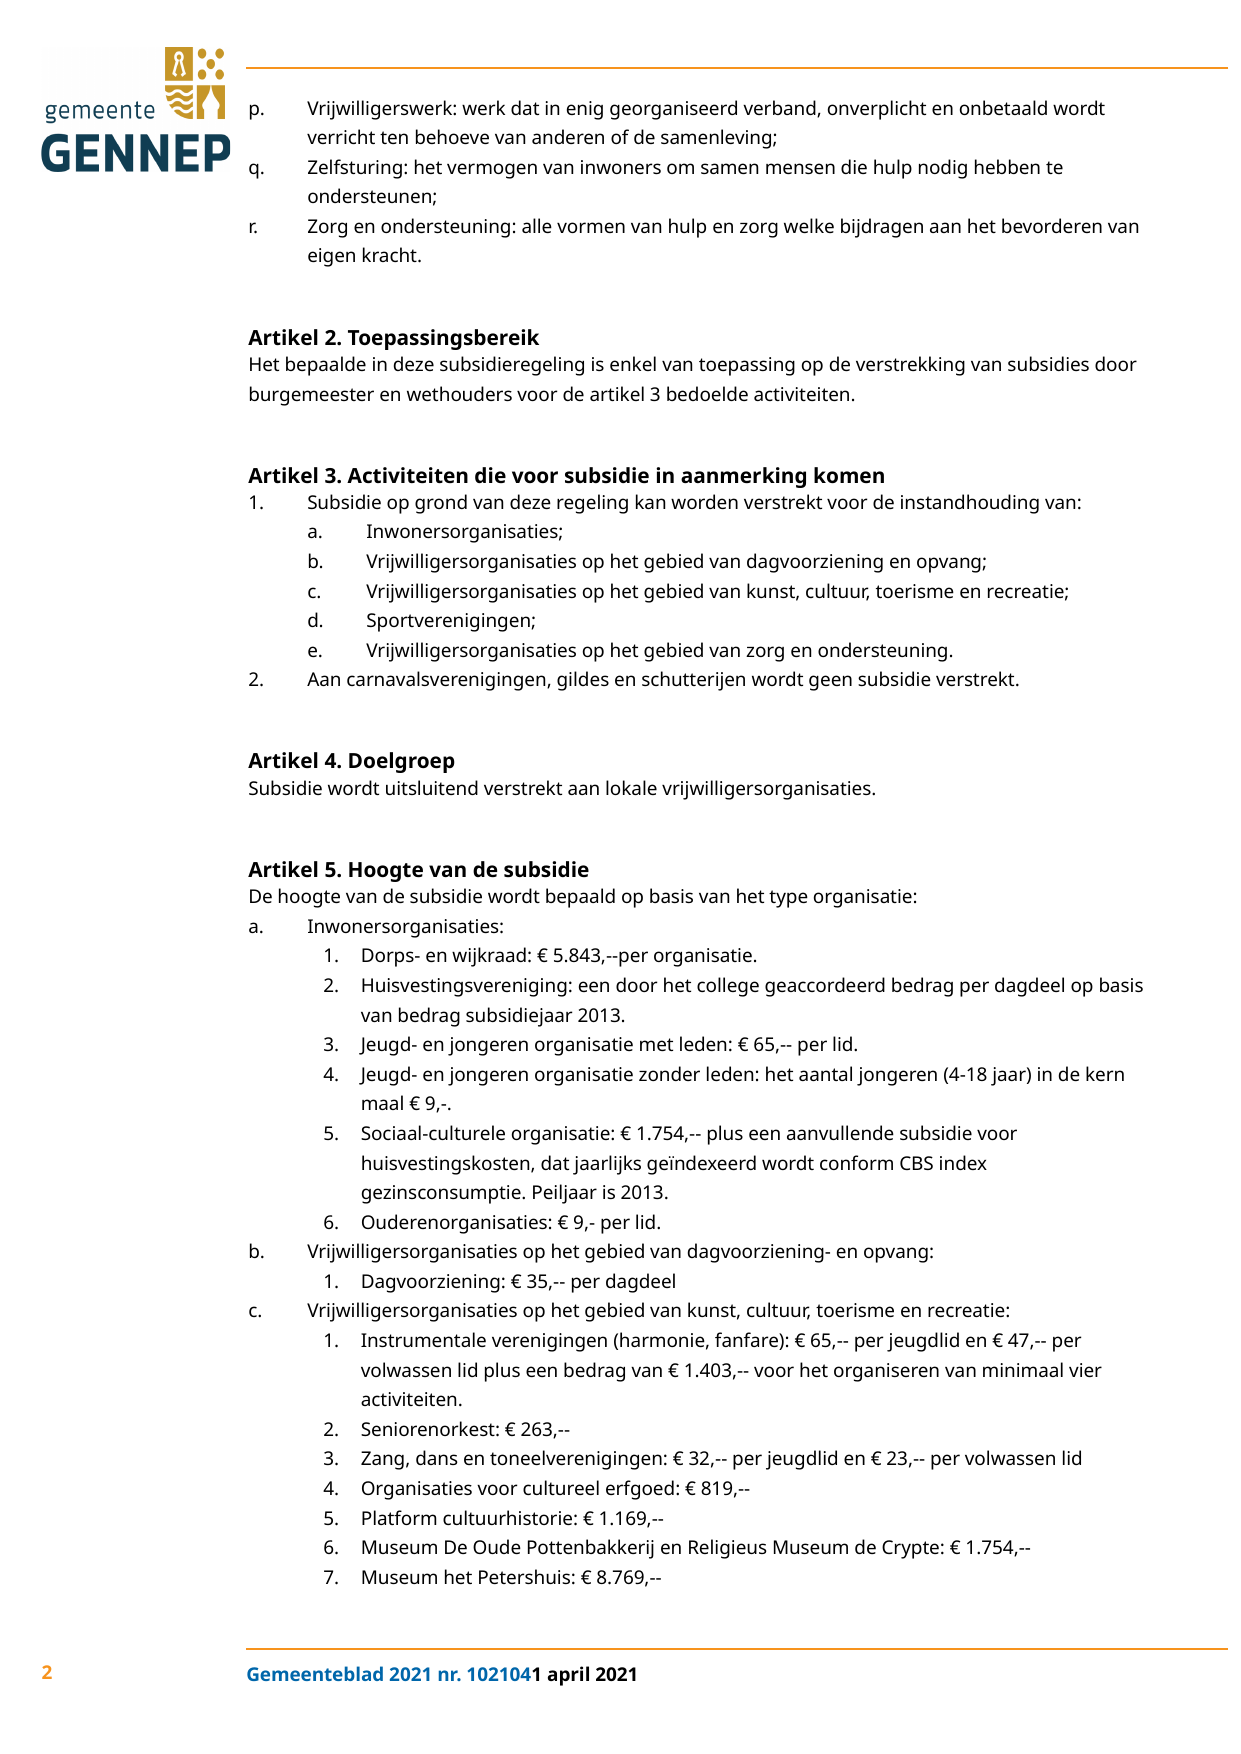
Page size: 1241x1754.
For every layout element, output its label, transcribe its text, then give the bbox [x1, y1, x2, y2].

list Sportverenigingen; [307, 607, 1152, 633]
list Zelfsturing: het vermogen van inwoners om samen mensen die hulp nodig hebben te ondersteunen; [248, 154, 1152, 209]
list Aan carnavalsverenigingen, gildes en schutterijen wordt geen subsidie verstrekt. [248, 667, 1152, 692]
text Artikel 3. Activiteiten die voor subsidie in aanmerking komen [248, 461, 1152, 489]
list Platform cultuurhistorie: € 1.169,-- [323, 1505, 1152, 1531]
text Het bepaalde in deze subsidieregeling is enkel van toepassing op de verstrekking van subsidies door burgemeester en wethouders voor de artikel 3 bedoelde activiteiten. [248, 351, 1152, 406]
list Jeugd- en jongeren organisatie met leden: € 65,-- per lid. [323, 1031, 1152, 1057]
list Jeugd- en jongeren organisatie zonder leden: het aantal jongeren (4-18 jaar) in de kern maal € 9,-. [323, 1061, 1152, 1116]
list Inwonersorganisaties; [307, 519, 1152, 544]
list Ouderenorganisaties: € 9,- per lid. [323, 1209, 1152, 1235]
list Vrijwilligersorganisaties op het gebied van zorg en ondersteuning. [307, 637, 1152, 663]
text Artikel 5. Hoogte van de subsidie [248, 855, 1152, 883]
text Artikel 4. Doelgroep [248, 747, 1152, 775]
list Inwonersorganisaties: [248, 913, 1152, 939]
list Vrijwilligerswerk: werk dat in enig georganiseerd verband, onverplicht en onbetaald wordt verricht ten behoeve van anderen of de samenleving; [248, 95, 1152, 150]
list Museum De Oude Pottenbakkerij en Religieus Museum de Crypte: € 1.754,-- [323, 1534, 1152, 1560]
list Vrijwilligersorganisaties op het gebied van dagvoorziening en opvang; [307, 548, 1152, 574]
list Sociaal-culturele organisatie: € 1.754,-- plus een aanvullende subsidie voor huisvestingskosten, dat jaarlijks geïndexeerd wordt conform CBS index gezinsconsumptie. Peiljaar is 2013. [323, 1120, 1152, 1205]
list Zang, dans en toneelverenigingen: € 32,-- per jeugdlid en € 23,-- per volwassen lid [323, 1446, 1152, 1471]
list Zorg en ondersteuning: alle vormen van hulp en zorg welke bijdragen aan het bevorderen van eigen kracht. [248, 213, 1152, 268]
list Instrumentale verenigingen (harmonie, fanfare): € 65,-- per jeugdlid en € 47,-- per volwassen lid plus een bedrag van € 1.403,-- voor het organiseren van minimaal vier activiteiten. [323, 1327, 1152, 1412]
list Subsidie op grond van deze regeling kan worden verstrekt voor de instandhouding van: [248, 489, 1152, 515]
list Museum het Petershuis: € 8.769,-- [323, 1564, 1152, 1590]
list Seniorenorkest: € 263,-- [323, 1416, 1152, 1442]
text Subsidie wordt uitsluitend verstrekt aan lokale vrijwilligersorganisaties. [248, 775, 1152, 801]
list Organisaties voor cultureel erfgoed: € 819,-- [323, 1475, 1152, 1501]
text Artikel 2. Toepassingsbereik [248, 323, 1152, 351]
picture [41, 47, 231, 172]
list Dorps- en wijkraad: € 5.843,--per organisatie. [323, 943, 1152, 968]
list Dagvoorziening: € 35,-- per dagdeel [323, 1268, 1152, 1294]
list Vrijwilligersorganisaties op het gebied van dagvoorziening- en opvang: [248, 1238, 1152, 1264]
list Vrijwilligersorganisaties op het gebied van kunst, cultuur, toerisme en recreatie: [248, 1298, 1152, 1323]
list Huisvestingsvereniging: een door het college geaccordeerd bedrag per dagdeel op basis van bedrag subsidiejaar 2013. [323, 972, 1152, 1028]
list Vrijwilligersorganisaties op het gebied van kunst, cultuur, toerisme en recreatie; [307, 578, 1152, 604]
text De hoogte van de subsidie wordt bepaald op basis van het type organisatie: [248, 883, 1152, 909]
